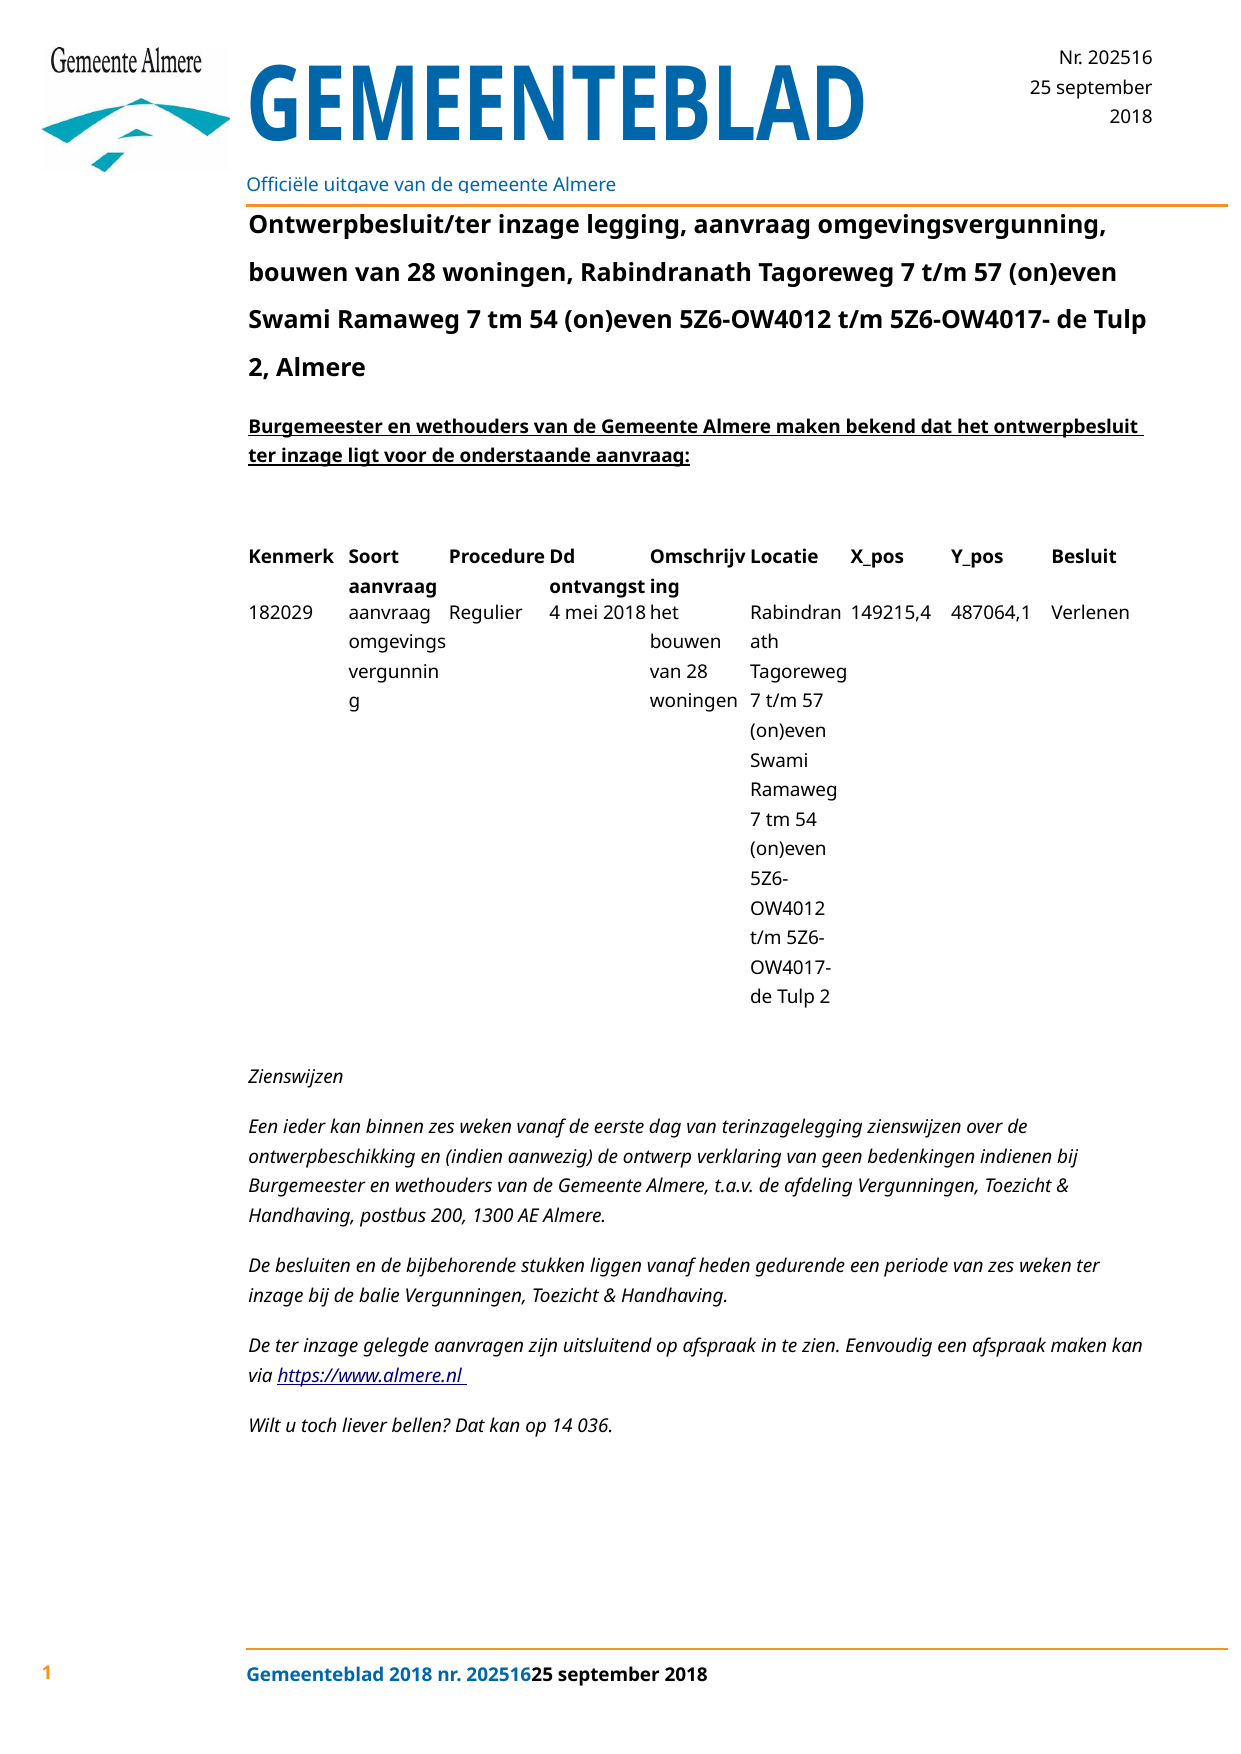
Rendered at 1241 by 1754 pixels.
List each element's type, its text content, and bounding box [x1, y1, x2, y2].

table_header Besluit [1051, 544, 1152, 599]
text De ter inzage gelegde aanvragen zijn uitsluitend op afspraak in te zien. Eenvoudig een afspraak maken kan via https://www.almere.nl [248, 1332, 1152, 1388]
table_cell Verlenen [1051, 599, 1152, 1009]
table_header Y_pos [951, 544, 1051, 599]
table_header X_pos [850, 544, 951, 599]
table_header Kenmerk [248, 544, 348, 599]
picture [41, 47, 231, 172]
table_cell 4 mei 2018 [549, 599, 649, 1009]
table_cell 149215,4 [850, 599, 951, 1009]
table_cell Rabindranath Tagoreweg 7 t/m 57 (on)even Swami Ramaweg 7 tm 54 (on)even 5Z6-OW4012 t/m 5Z6-OW4017- de Tulp 2 [750, 599, 850, 1009]
table_header Omschrijving [650, 544, 750, 599]
table_cell Regulier [449, 599, 549, 1009]
table_cell aanvraag omgevingsvergunning [348, 599, 449, 1009]
text Een ieder kan binnen zes weken vanaf de eerste dag van terinzagelegging zienswijzen over de ontwerpbeschikking en (indien aanwezig) de ontwerp verklaring van geen bedenkingen indienen bij Burgemeester en wethouders van de Gemeente Almere, t.a.v. de afdeling Vergunningen, Toezicht & Handhaving, postbus 200, 1300 AE Almere. [248, 1113, 1152, 1228]
text Zienswijzen [248, 1063, 1152, 1089]
table_cell 182029 [248, 599, 348, 1009]
text Ontwerpbesluit/ter inzage legging, aanvraag omgevingsvergunning, bouwen van 28 woningen, Rabindranath Tagoreweg 7 t/m 57 (on)even Swami Ramaweg 7 tm 54 (on)even 5Z6-OW4012 t/m 5Z6-OW4017- de Tulp 2, Almere [248, 207, 1152, 384]
table_header Soort aanvraag [348, 544, 449, 599]
text De besluiten en de bijbehorende stukken liggen vanaf heden gedurende een periode van zes weken ter inzage bij de balie Vergunningen, Toezicht & Handhaving. [248, 1252, 1152, 1308]
table_header Procedure [449, 544, 549, 599]
table_header Dd ontvangst [549, 544, 649, 599]
text Burgemeester en wethouders van de Gemeente Almere maken bekend dat het ontwerpbesluit ter inzage ligt voor de onderstaande aanvraag: [248, 413, 1152, 468]
table_cell het bouwen van 28 woningen [650, 599, 750, 1009]
table_cell 487064,1 [951, 599, 1051, 1009]
table_header Locatie [750, 544, 850, 599]
text Wilt u toch liever bellen? Dat kan op 14 036. [248, 1412, 1152, 1438]
